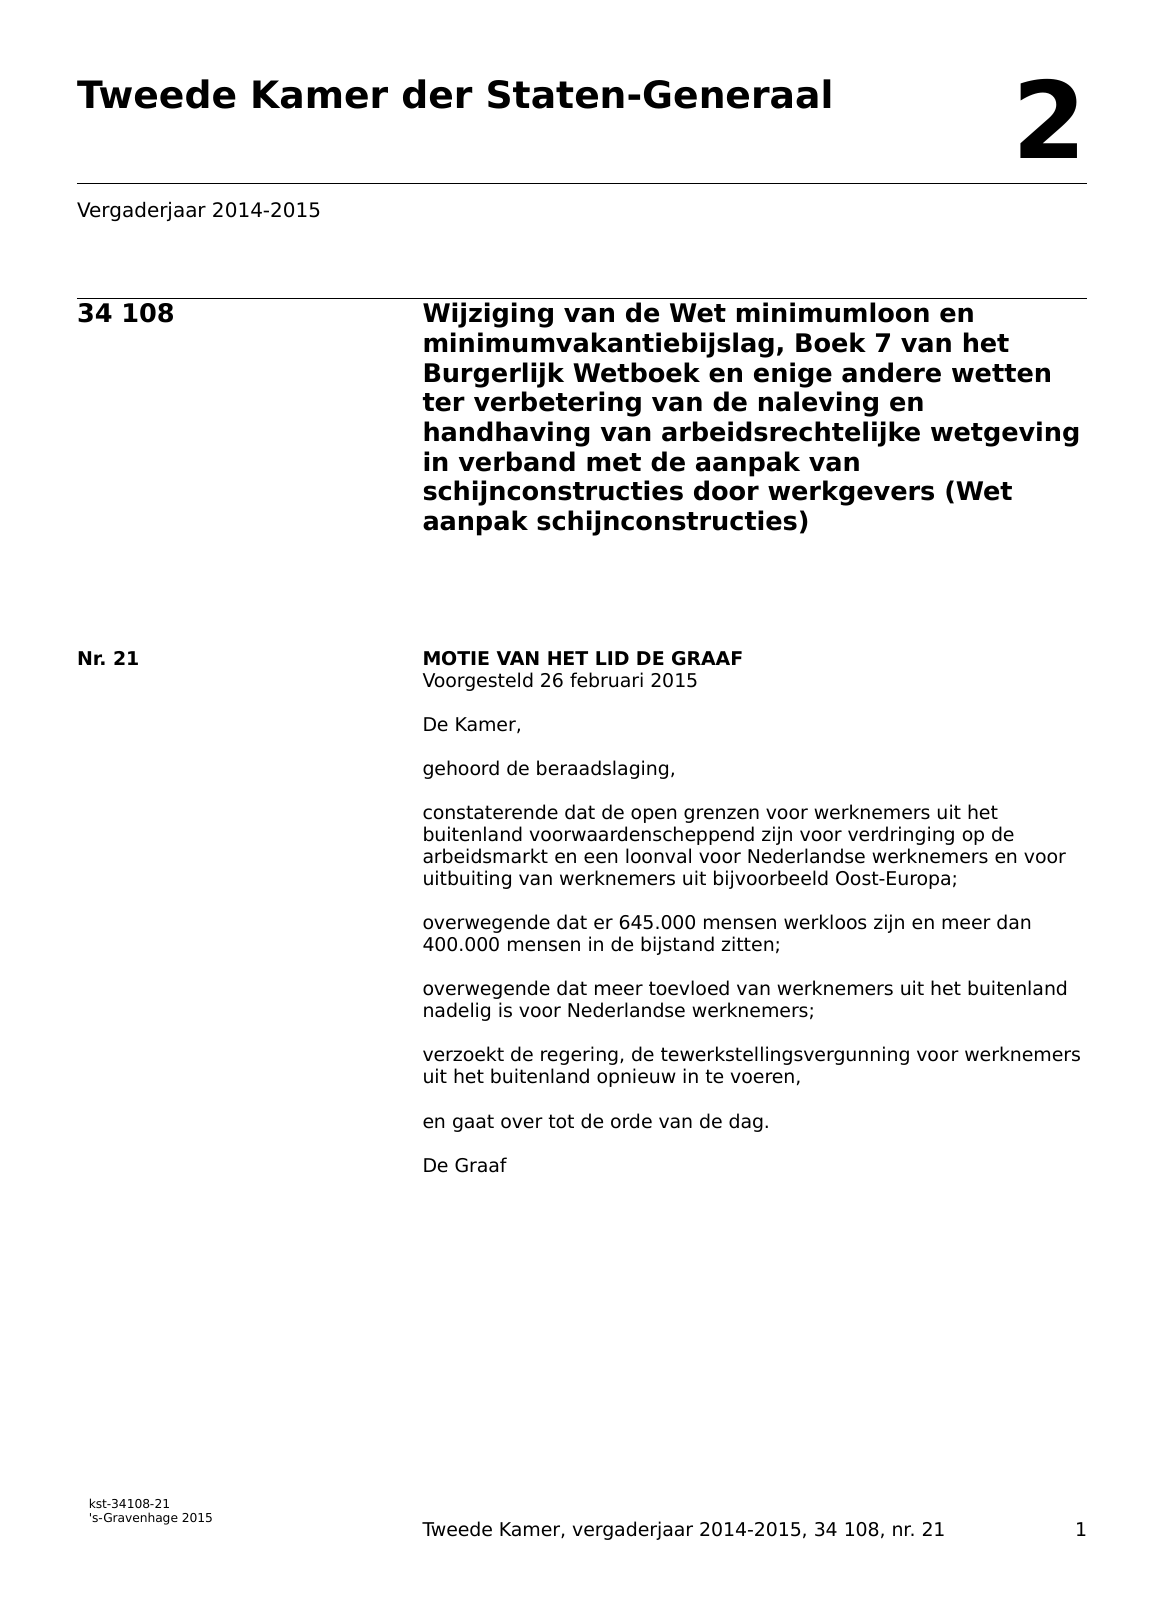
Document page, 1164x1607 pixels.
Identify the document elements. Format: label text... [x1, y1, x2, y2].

text kst-34108-21 [88, 1497, 323, 1511]
text en gaat over tot de orde van de dag. [422, 1111, 1087, 1132]
table_header 2 [886, 59, 1087, 183]
text De Kamer, [422, 714, 1087, 736]
text overwegende dat meer toevloed van werknemers uit het buitenland nadelig is voor Nederlandse werknemers; [422, 978, 1087, 1022]
text Voorgesteld 26 februari 2015 [422, 669, 1087, 691]
text constaterende dat de open grenzen voor werknemers uit het buitenland voorwaardenscheppend zijn voor verdringing op de arbeidsmarkt en een loonval voor Nederlandse werknemers en voor uitbuiting van werknemers uit bijvoorbeeld Oost-Europa; [422, 802, 1087, 890]
subtitle Nr. 21 MOTIE VAN HET LID DE GRAAF [77, 647, 1087, 669]
subtitle 34 108 Wijziging van de Wet minimumloon en minimumvakantiebijslag, Boek 7 van het Burgerlijk Wetboek en enige andere wetten ter verbetering van de naleving en handhaving van arbeidsrechtelijke wetgeving in verband met de aanpak van schijnconstructies door werkgevers (Wet aanpak schijnconstructies) [77, 299, 1087, 536]
text verzoekt de regering, de tewerkstellingsvergunning voor werknemers uit het buitenland opnieuw in te voeren, [422, 1044, 1087, 1088]
text 's-Gravenhage 2015 [88, 1511, 323, 1525]
text overwegende dat er 645.000 mensen werkloos zijn en meer dan 400.000 mensen in de bijstand zitten; [422, 912, 1087, 956]
text gehoord de beraadslaging, [422, 758, 1087, 780]
text De Graaf [422, 1155, 1087, 1177]
table_header Tweede Kamer der Staten-Generaal [77, 59, 886, 183]
table_cell Vergaderjaar 2014-2015 [77, 184, 1087, 298]
